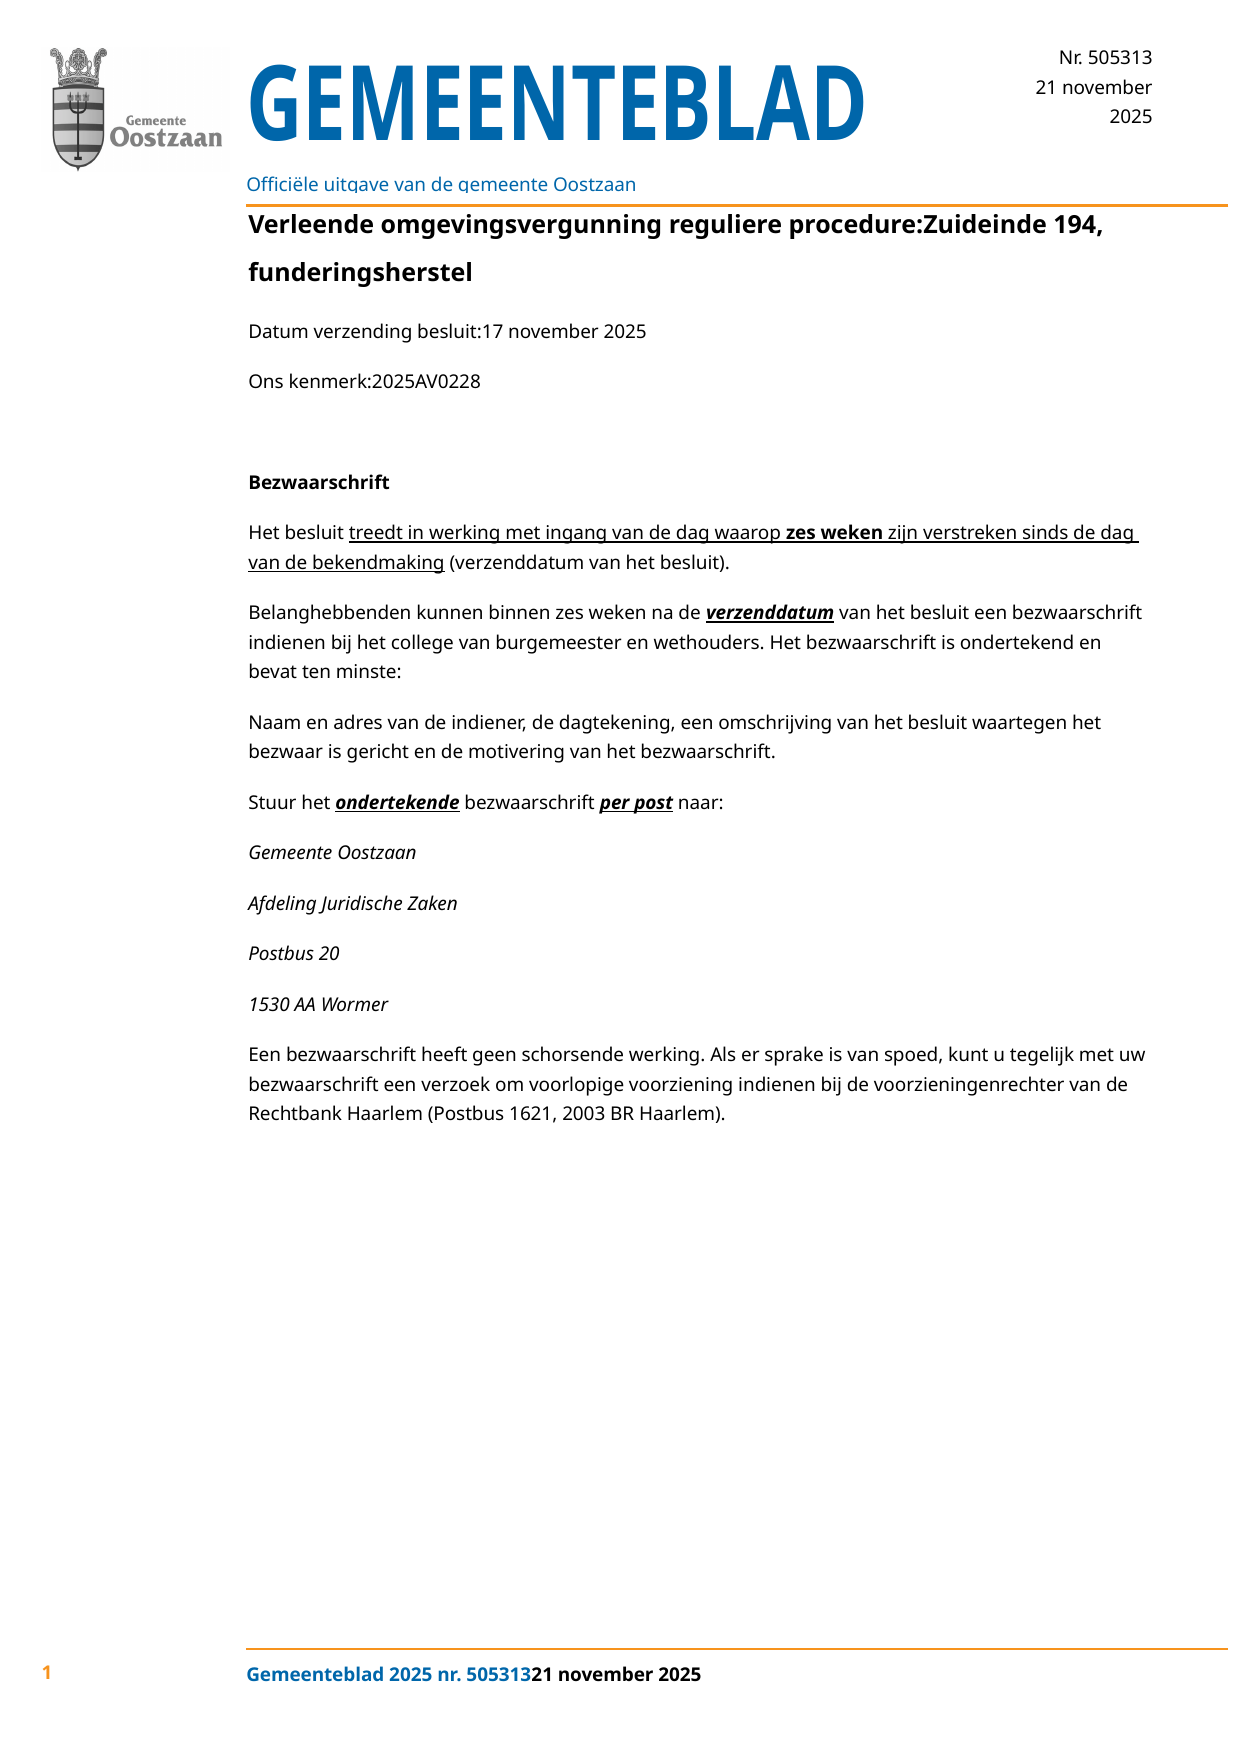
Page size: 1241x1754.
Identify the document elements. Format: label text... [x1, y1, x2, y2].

text Afdeling Juridische Zaken [248, 890, 1152, 916]
text Belanghebbenden kunnen binnen zes weken na de verzenddatum van het besluit een bezwaarschrift indienen bij het college van burgemeester en wethouders. Het bezwaarschrift is ondertekend en bevat ten minste: [248, 599, 1152, 684]
text Naam en adres van de indiener, de dagtekening, een omschrijving van het besluit waartegen het bezwaar is gericht en de motivering van het bezwaarschrift. [248, 709, 1152, 764]
text Verleende omgevingsvergunning reguliere procedure:Zuideinde 194, funderingsherstel [248, 207, 1152, 288]
text Stuur het ondertekende bezwaarschrift per post naar: [248, 789, 1152, 815]
text 1530 AA Wormer [248, 991, 1152, 1017]
text Postbus 20 [248, 940, 1152, 966]
picture [41, 47, 231, 172]
text Gemeente Oostzaan [248, 839, 1152, 865]
text Bezwaarschrift [248, 469, 1152, 495]
text Het besluit treedt in werking met ingang van de dag waarop zes weken zijn verstreken sinds de dag van de bekendmaking (verzenddatum van het besluit). [248, 519, 1152, 575]
text Datum verzending besluit:17 november 2025 [248, 318, 1152, 344]
text Een bezwaarschrift heeft geen schorsende werking. Als er sprake is van spoed, kunt u tegelijk met uw bezwaarschrift een verzoek om voorlopige voorziening indienen bij de voorzieningenrechter van de Rechtbank Haarlem (Postbus 1621, 2003 BR Haarlem). [248, 1041, 1152, 1126]
text Ons kenmerk:2025AV0228 [248, 368, 1152, 394]
